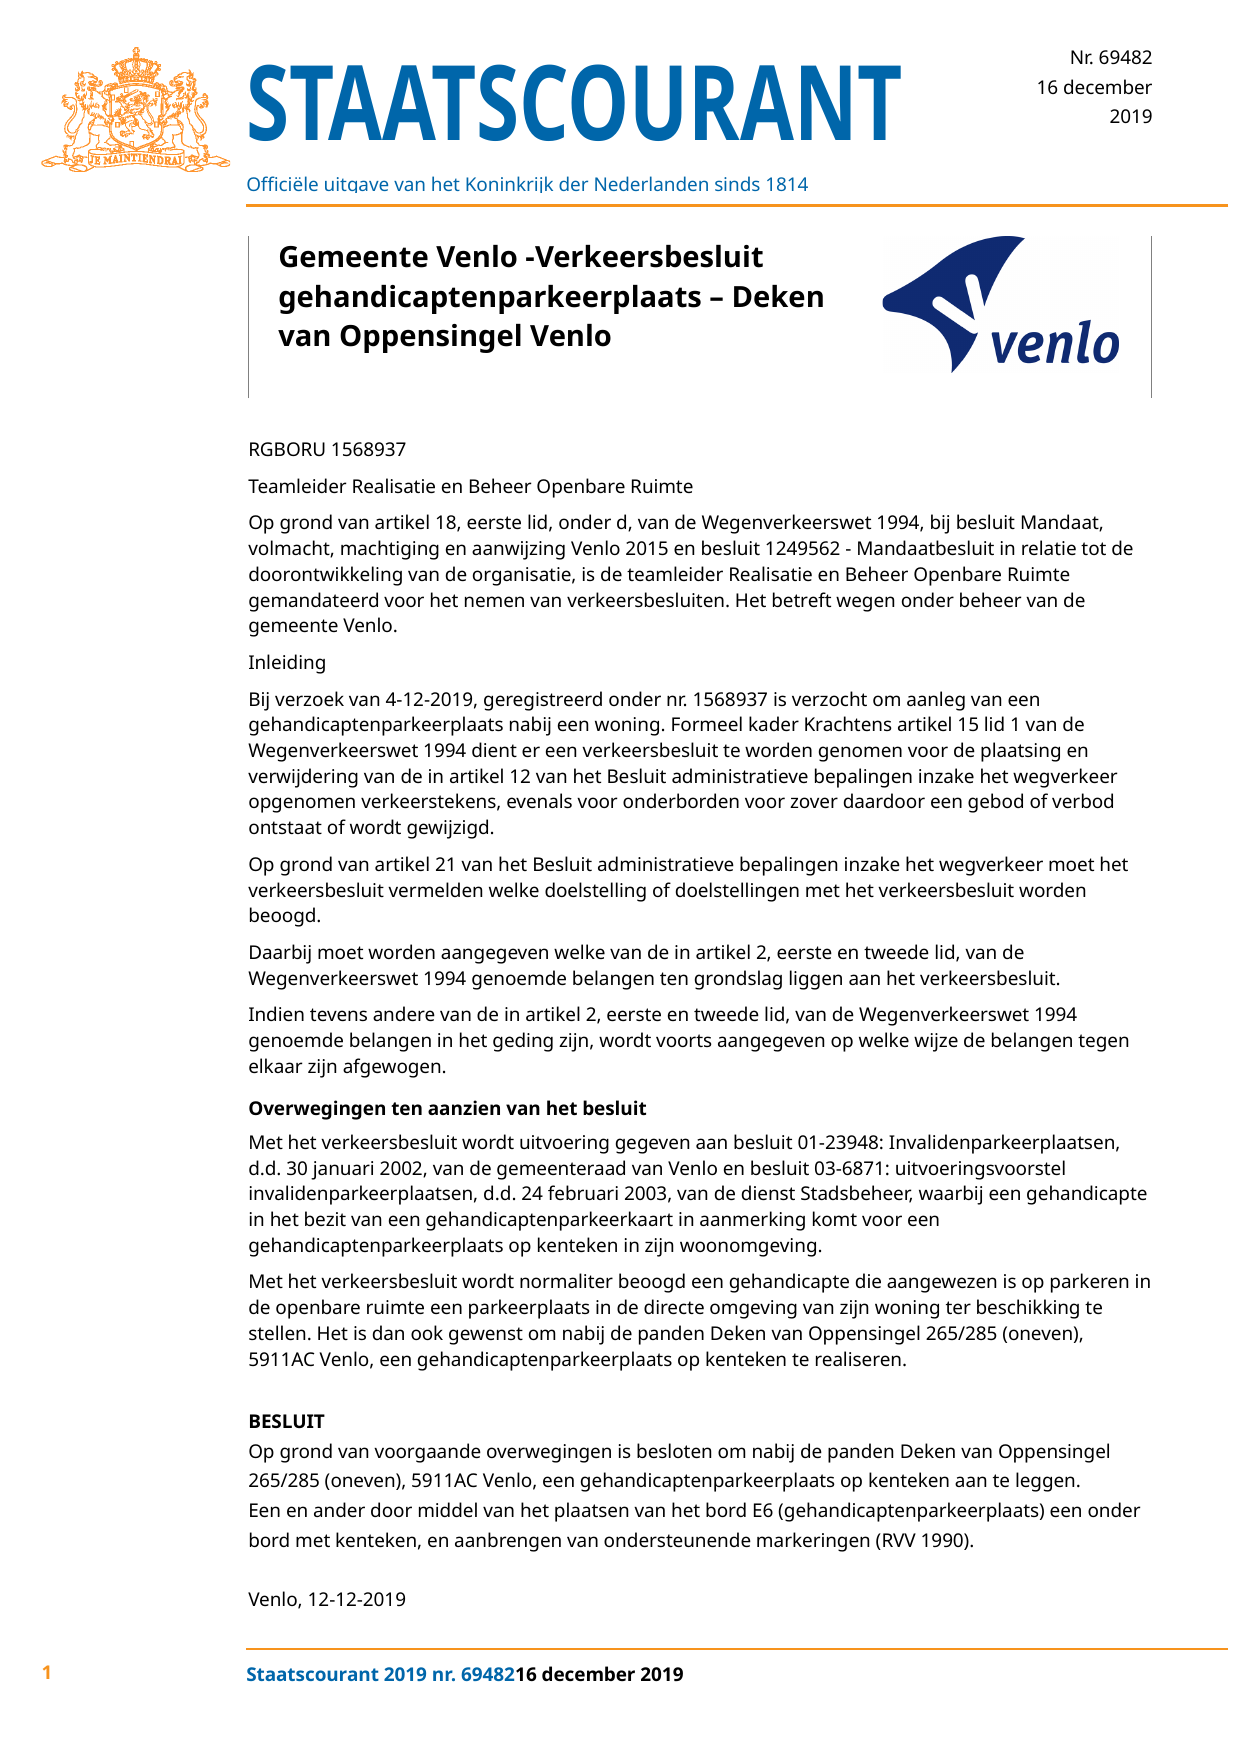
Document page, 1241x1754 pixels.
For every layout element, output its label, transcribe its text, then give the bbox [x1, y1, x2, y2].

picture [41, 47, 231, 172]
text Venlo, 12-12-2019 [248, 1586, 1152, 1612]
table_header Gemeente Venlo -Verkeersbesluit gehandicaptenparkeerplaats – Deken van Oppensingel Venlo [249, 236, 850, 398]
text Teamleider Realisatie en Beheer Openbare Ruimte [248, 473, 1152, 499]
text Op grond van artikel 21 van het Besluit administratieve bepalingen inzake het wegverkeer moet het verkeersbesluit vermelden welke doelstelling of doelstellingen met het verkeersbesluit worden beoogd. [248, 851, 1152, 928]
text Overwegingen ten aanzien van het besluit [248, 1095, 1152, 1121]
text Op grond van artikel 18, eerste lid, onder d, van de Wegenverkeerswet 1994, bij besluit Mandaat, volmacht, machtiging en aanwijzing Venlo 2015 en besluit 1249562 - Mandaatbesluit in relatie tot de doorontwikkeling van de organisatie, is de teamleider Realisatie en Beheer Openbare Ruimte gemandateerd voor het nemen van verkeersbesluiten. Het betreft wegen onder beheer van de gemeente Venlo. [248, 509, 1152, 638]
picture [882, 236, 1119, 373]
text Op grond van voorgaande overwegingen is besloten om nabij de panden Deken van Oppensingel 265/285 (oneven), 5911AC Venlo, een gehandicaptenparkeerplaats op kenteken aan te leggen. [248, 1438, 1152, 1493]
text Daarbij moet worden aangegeven welke van de in artikel 2, eerste en tweede lid, van de Wegenverkeerswet 1994 genoemde belangen ten grondslag liggen aan het verkeersbesluit. [248, 939, 1152, 991]
text RGBORU 1568937 [248, 436, 1152, 462]
text Met het verkeersbesluit wordt normaliter beoogd een gehandicapte die aangewezen is op parkeren in de openbare ruimte een parkeerplaats in de directe omgeving van zijn woning ter beschikking te stellen. Het is dan ook gewenst om nabij de panden Deken van Oppensingel 265/285 (oneven), 5911AC Venlo, een gehandicaptenparkeerplaats op kenteken te realiseren. [248, 1269, 1152, 1372]
text Een en ander door middel van het plaatsen van het bord E6 (gehandicaptenparkeerplaats) een onder bord met kenteken, en aanbrengen van ondersteunende markeringen (RVV 1990). [248, 1497, 1152, 1553]
table_header [850, 236, 1151, 398]
text BESLUIT [248, 1408, 1152, 1434]
text Bij verzoek van 4-12-2019, geregistreerd onder nr. 1568937 is verzocht om aanleg van een gehandicaptenparkeerplaats nabij een woning. Formeel kader Krachtens artikel 15 lid 1 van de Wegenverkeerswet 1994 dient er een verkeersbesluit te worden genomen voor de plaatsing en verwijdering van de in artikel 12 van het Besluit administratieve bepalingen inzake het wegverkeer opgenomen verkeerstekens, evenals voor onderborden voor zover daardoor een gebod of verbod ontstaat of wordt gewijzigd. [248, 686, 1152, 840]
text Inleiding [248, 649, 1152, 675]
text Met het verkeersbesluit wordt uitvoering gegeven aan besluit 01-23948: Invalidenparkeerplaatsen, d.d. 30 januari 2002, van de gemeenteraad van Venlo en besluit 03-6871: uitvoeringsvoorstel invalidenparkeerplaatsen, d.d. 24 februari 2003, van de dienst Stadsbeheer, waarbij een gehandicapte in het bezit van een gehandicaptenparkeerkaart in aanmerking komt voor een gehandicaptenparkeerplaats op kenteken in zijn woonomgeving. [248, 1129, 1152, 1258]
text Indien tevens andere van de in artikel 2, eerste en tweede lid, van de Wegenverkeerswet 1994 genoemde belangen in het geding zijn, wordt voorts aangegeven op welke wijze de belangen tegen elkaar zijn afgewogen. [248, 1002, 1152, 1079]
